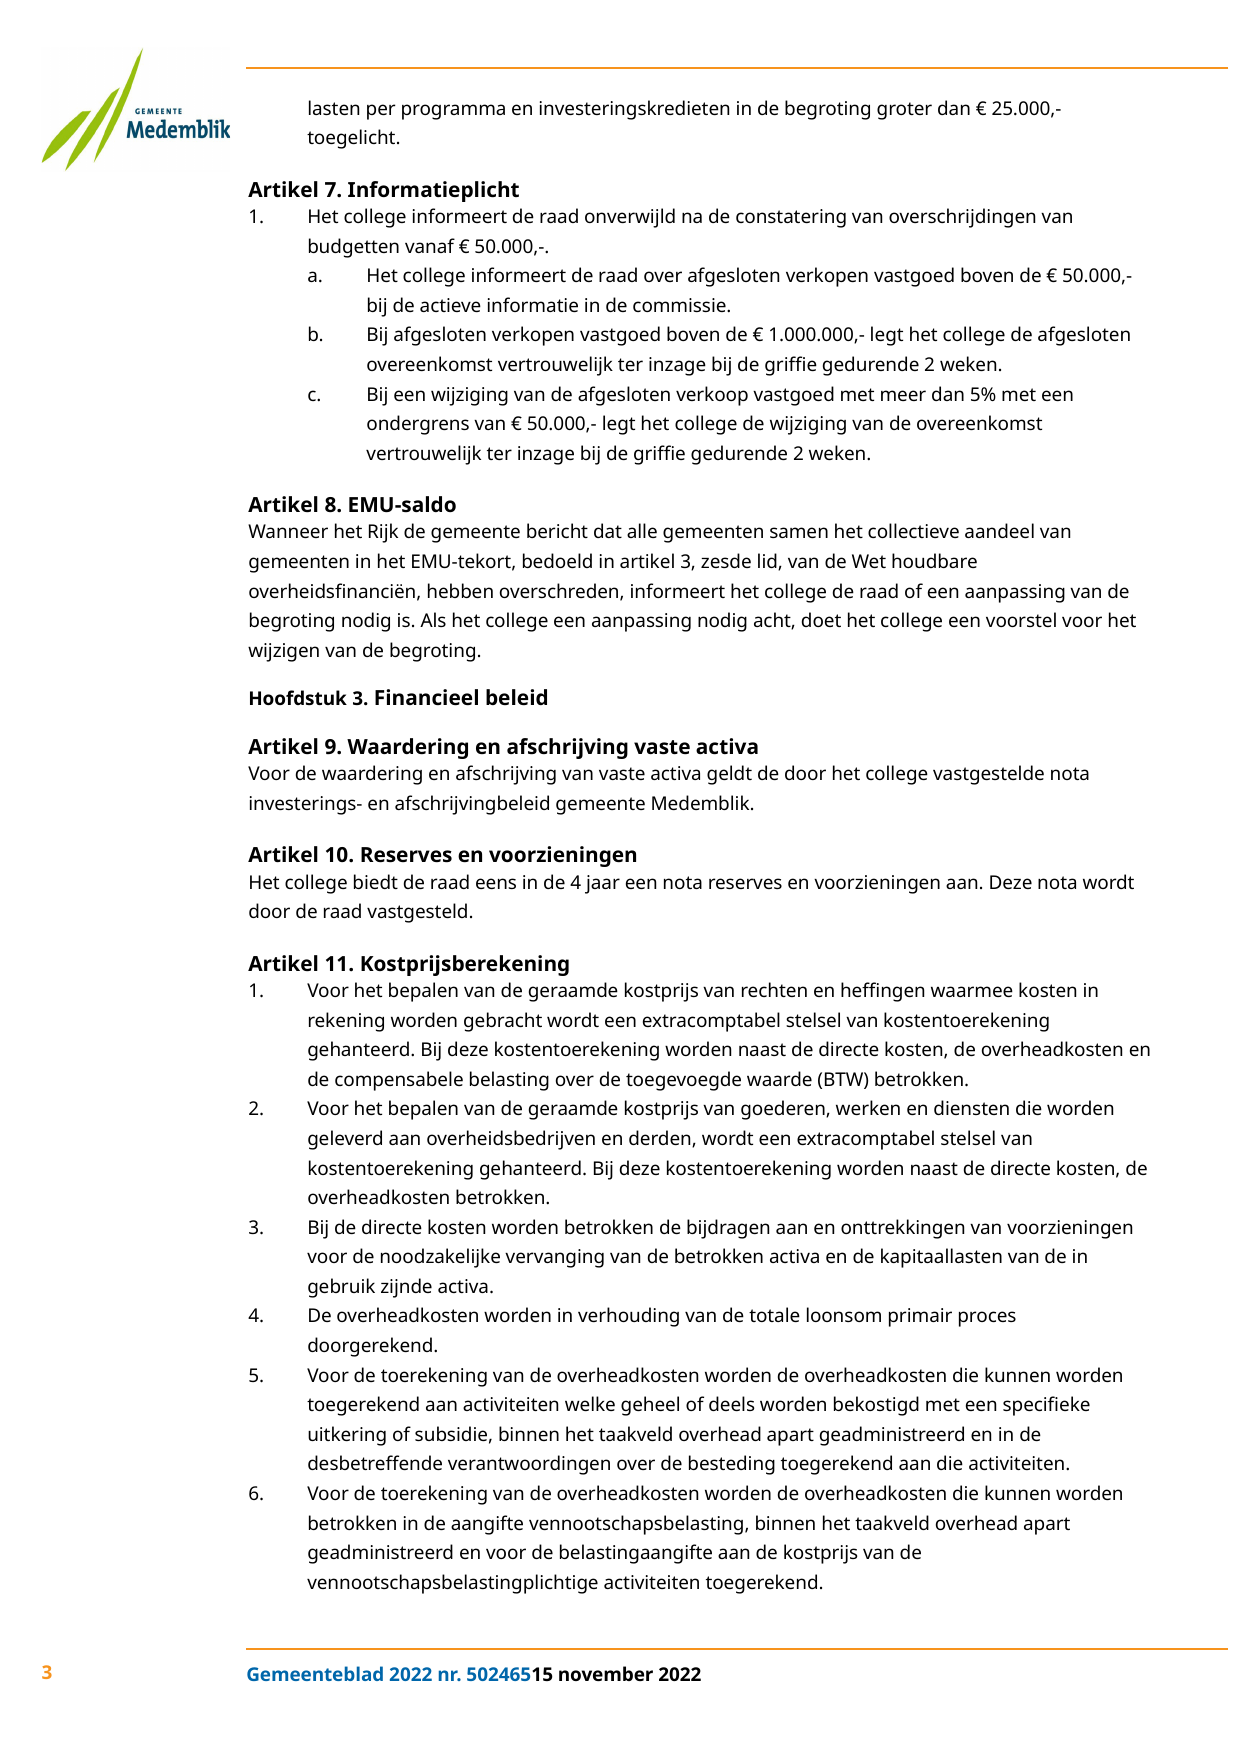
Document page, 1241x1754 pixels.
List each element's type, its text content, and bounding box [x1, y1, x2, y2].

text Wanneer het Rijk de gemeente bericht dat alle gemeenten samen het collectieve aandeel van gemeenten in het EMU-tekort, bedoeld in artikel 3, zesde lid, van de Wet houdbare overheidsfinanciën, hebben overschreden, informeert het college de raad of een aanpassing van de begroting nodig is. Als het college een aanpassing nodig acht, doet het college een voorstel voor het wijzigen van de begroting. [248, 519, 1152, 663]
list Bij een wijziging van de afgesloten verkoop vastgoed met meer dan 5% met een ondergrens van € 50.000,- legt het college de wijziging van de overeenkomst vertrouwelijk ter inzage bij de griffie gedurende 2 weken. [307, 381, 1152, 466]
text Artikel 11. Kostprijsberekening [248, 949, 1152, 977]
text Voor de waardering en afschrijving van vaste activa geldt de door het college vastgestelde nota investerings- en afschrijvingbeleid gemeente Medemblik. [248, 760, 1152, 816]
text Artikel 10. Reserves en voorzieningen [248, 840, 1152, 869]
list De overheadkosten worden in verhouding van de totale loonsom primair proces doorgerekend. [248, 1303, 1152, 1358]
text Het college biedt de raad eens in de 4 jaar een nota reserves en voorzieningen aan. Deze nota wordt door de raad vastgesteld. [248, 869, 1152, 924]
text Artikel 8. EMU-saldo [248, 490, 1152, 519]
list Het college informeert de raad over afgesloten verkopen vastgoed boven de € 50.000,- bij de actieve informatie in de commissie. [307, 262, 1152, 318]
list Voor de toerekening van de overheadkosten worden de overheadkosten die kunnen worden betrokken in de aangifte vennootschapsbelasting, binnen het taakveld overhead apart geadministreerd en voor de belastingaangifte aan de kostprijs van de vennootschapsbelastingplichtige activiteiten toegerekend. [248, 1480, 1152, 1595]
text Artikel 7. Informatieplicht [248, 175, 1152, 203]
list lasten per programma en investeringskredieten in de begroting groter dan € 25.000,- toegelicht. [248, 95, 1152, 150]
list Voor het bepalen van de geraamde kostprijs van rechten en heffingen waarmee kosten in rekening worden gebracht wordt een extracomptabel stelsel van kostentoerekening gehanteerd. Bij deze kostentoerekening worden naast de directe kosten, de overheadkosten en de compensabele belasting over de toegevoegde waarde (BTW) betrokken. [248, 977, 1152, 1092]
list Het college informeert de raad onverwijld na de constatering van overschrijdingen van budgetten vanaf € 50.000,-. [248, 203, 1152, 258]
list Voor het bepalen van de geraamde kostprijs van goederen, werken en diensten die worden geleverd aan overheidsbedrijven en derden, wordt een extracomptabel stelsel van kostentoerekening gehanteerd. Bij deze kostentoerekening worden naast de directe kosten, de overheadkosten betrokken. [248, 1096, 1152, 1210]
list Bij de directe kosten worden betrokken de bijdragen aan en onttrekkingen van voorzieningen voor de noodzakelijke vervanging van de betrokken activa en de kapitaallasten van de in gebruik zijnde activa. [248, 1214, 1152, 1299]
text Hoofdstuk 3. Financieel beleid [248, 683, 1152, 711]
list Bij afgesloten verkopen vastgoed boven de € 1.000.000,- legt het college de afgesloten overeenkomst vertrouwelijk ter inzage bij de griffie gedurende 2 weken. [307, 322, 1152, 377]
picture [41, 47, 231, 172]
text Artikel 9. Waardering en afschrijving vaste activa [248, 732, 1152, 760]
list Voor de toerekening van de overheadkosten worden de overheadkosten die kunnen worden toegerekend aan activiteiten welke geheel of deels worden bekostigd met een specifieke uitkering of subsidie, binnen het taakveld overhead apart geadministreerd en in de desbetreffende verantwoordingen over de besteding toegerekend aan die activiteiten. [248, 1362, 1152, 1476]
